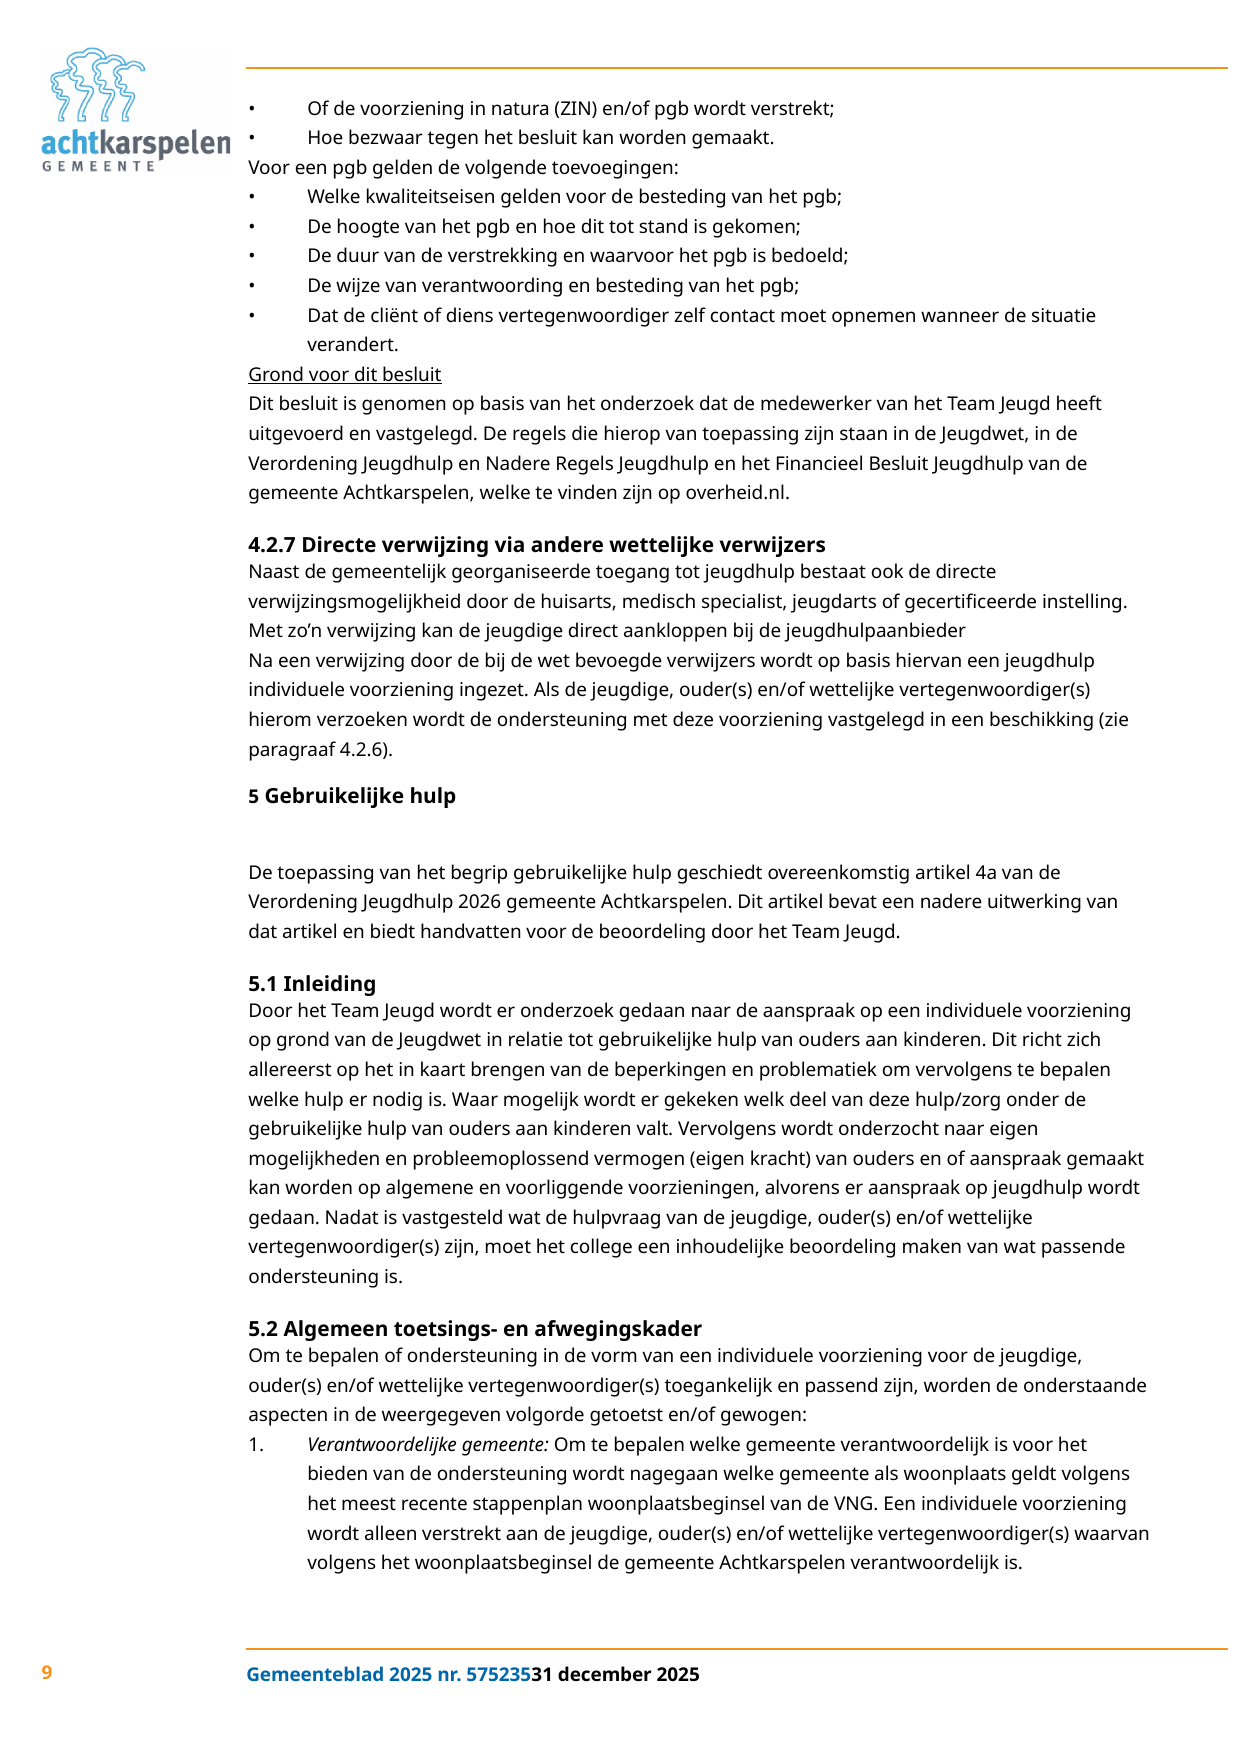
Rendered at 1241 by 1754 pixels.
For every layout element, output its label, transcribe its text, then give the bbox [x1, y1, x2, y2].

list Of de voorziening in natura (ZIN) en/of pgb wordt verstrekt; [248, 95, 1152, 121]
text Dit besluit is genomen op basis van het onderzoek dat de medewerker van het Team Jeugd heeft uitgevoerd en vastgelegd. De regels die hierop van toepassing zijn staan in de Jeugdwet, in de Verordening Jeugdhulp en Nadere Regels Jeugdhulp en het Financieel Besluit Jeugdhulp van de gemeente Achtkarspelen, welke te vinden zijn op overheid.nl. [248, 391, 1152, 505]
text Voor een pgb gelden de volgende toevoegingen: [248, 154, 1152, 180]
list De wijze van verantwoording en besteding van het pgb; [248, 272, 1152, 298]
text Grond voor dit besluit [248, 361, 1152, 387]
list Verantwoordelijke gemeente: Om te bepalen welke gemeente verantwoordelijk is voor het bieden van de ondersteuning wordt nagegaan welke gemeente als woonplaats geldt volgens het meest recente stappenplan woonplaatsbeginsel van de VNG. Een individuele voorziening wordt alleen verstrekt aan de jeugdige, ouder(s) en/of wettelijke vertegenwoordiger(s) waarvan volgens het woonplaatsbeginsel de gemeente Achtkarspelen verantwoordelijk is. [248, 1431, 1152, 1575]
list Dat de cliënt of diens vertegenwoordiger zelf contact moet opnemen wanneer de situatie verandert. [248, 302, 1152, 357]
list Hoe bezwaar tegen het besluit kan worden gemaakt. [248, 124, 1152, 150]
text Naast de gemeentelijk georganiseerde toegang tot jeugdhulp bestaat ook de directe verwijzingsmogelijkheid door de huisarts, medisch specialist, jeugdarts of gecertificeerde instelling. Met zo’n verwijzing kan de jeugdige direct aankloppen bij de jeugdhulpaanbieder [248, 558, 1152, 643]
text 4.2.7 Directe verwijzing via andere wettelijke verwijzers [248, 530, 1152, 558]
text Om te bepalen of ondersteuning in de vorm van een individuele voorziening voor de jeugdige, ouder(s) en/of wettelijke vertegenwoordiger(s) toegankelijk en passend zijn, worden de onderstaande aspecten in de weergegeven volgorde getoetst en/of gewogen: [248, 1342, 1152, 1427]
text Na een verwijzing door de bij de wet bevoegde verwijzers wordt op basis hiervan een jeugdhulp individuele voorziening ingezet. Als de jeugdige, ouder(s) en/of wettelijke vertegenwoordiger(s) hierom verzoeken wordt de ondersteuning met deze voorziening vastgelegd in een beschikking (zie paragraaf 4.2.6). [248, 647, 1152, 761]
list De hoogte van het pgb en hoe dit tot stand is gekomen; [248, 213, 1152, 239]
text 5.1 Inleiding [248, 969, 1152, 997]
text 5 Gebruikelijke hulp [248, 781, 1152, 810]
picture [41, 47, 231, 172]
text De toepassing van het begrip gebruikelijke hulp geschiedt overeenkomstig artikel 4a van de Verordening Jeugdhulp 2026 gemeente Achtkarspelen. Dit artikel bevat een nadere uitwerking van dat artikel en biedt handvatten voor de beoordeling door het Team Jeugd. [248, 859, 1152, 944]
text Door het Team Jeugd wordt er onderzoek gedaan naar de aanspraak op een individuele voorziening op grond van de Jeugdwet in relatie tot gebruikelijke hulp van ouders aan kinderen. Dit richt zich allereerst op het in kaart brengen van de beperkingen en problematiek om vervolgens te bepalen welke hulp er nodig is. Waar mogelijk wordt er gekeken welk deel van deze hulp/zorg onder de gebruikelijke hulp van ouders aan kinderen valt. Vervolgens wordt onderzocht naar eigen mogelijkheden en probleemoplossend vermogen (eigen kracht) van ouders en of aanspraak gemaakt kan worden op algemene en voorliggende voorzieningen, alvorens er aanspraak op jeugdhulp wordt gedaan. Nadat is vastgesteld wat de hulpvraag van de jeugdige, ouder(s) en/of wettelijke vertegenwoordiger(s) zijn, moet het college een inhoudelijke beoordeling maken van wat passende ondersteuning is. [248, 997, 1152, 1289]
text 5.2 Algemeen toetsings- en afwegingskader [248, 1314, 1152, 1342]
list Welke kwaliteitseisen gelden voor de besteding van het pgb; [248, 183, 1152, 209]
list De duur van de verstrekking en waarvoor het pgb is bedoeld; [248, 243, 1152, 268]
